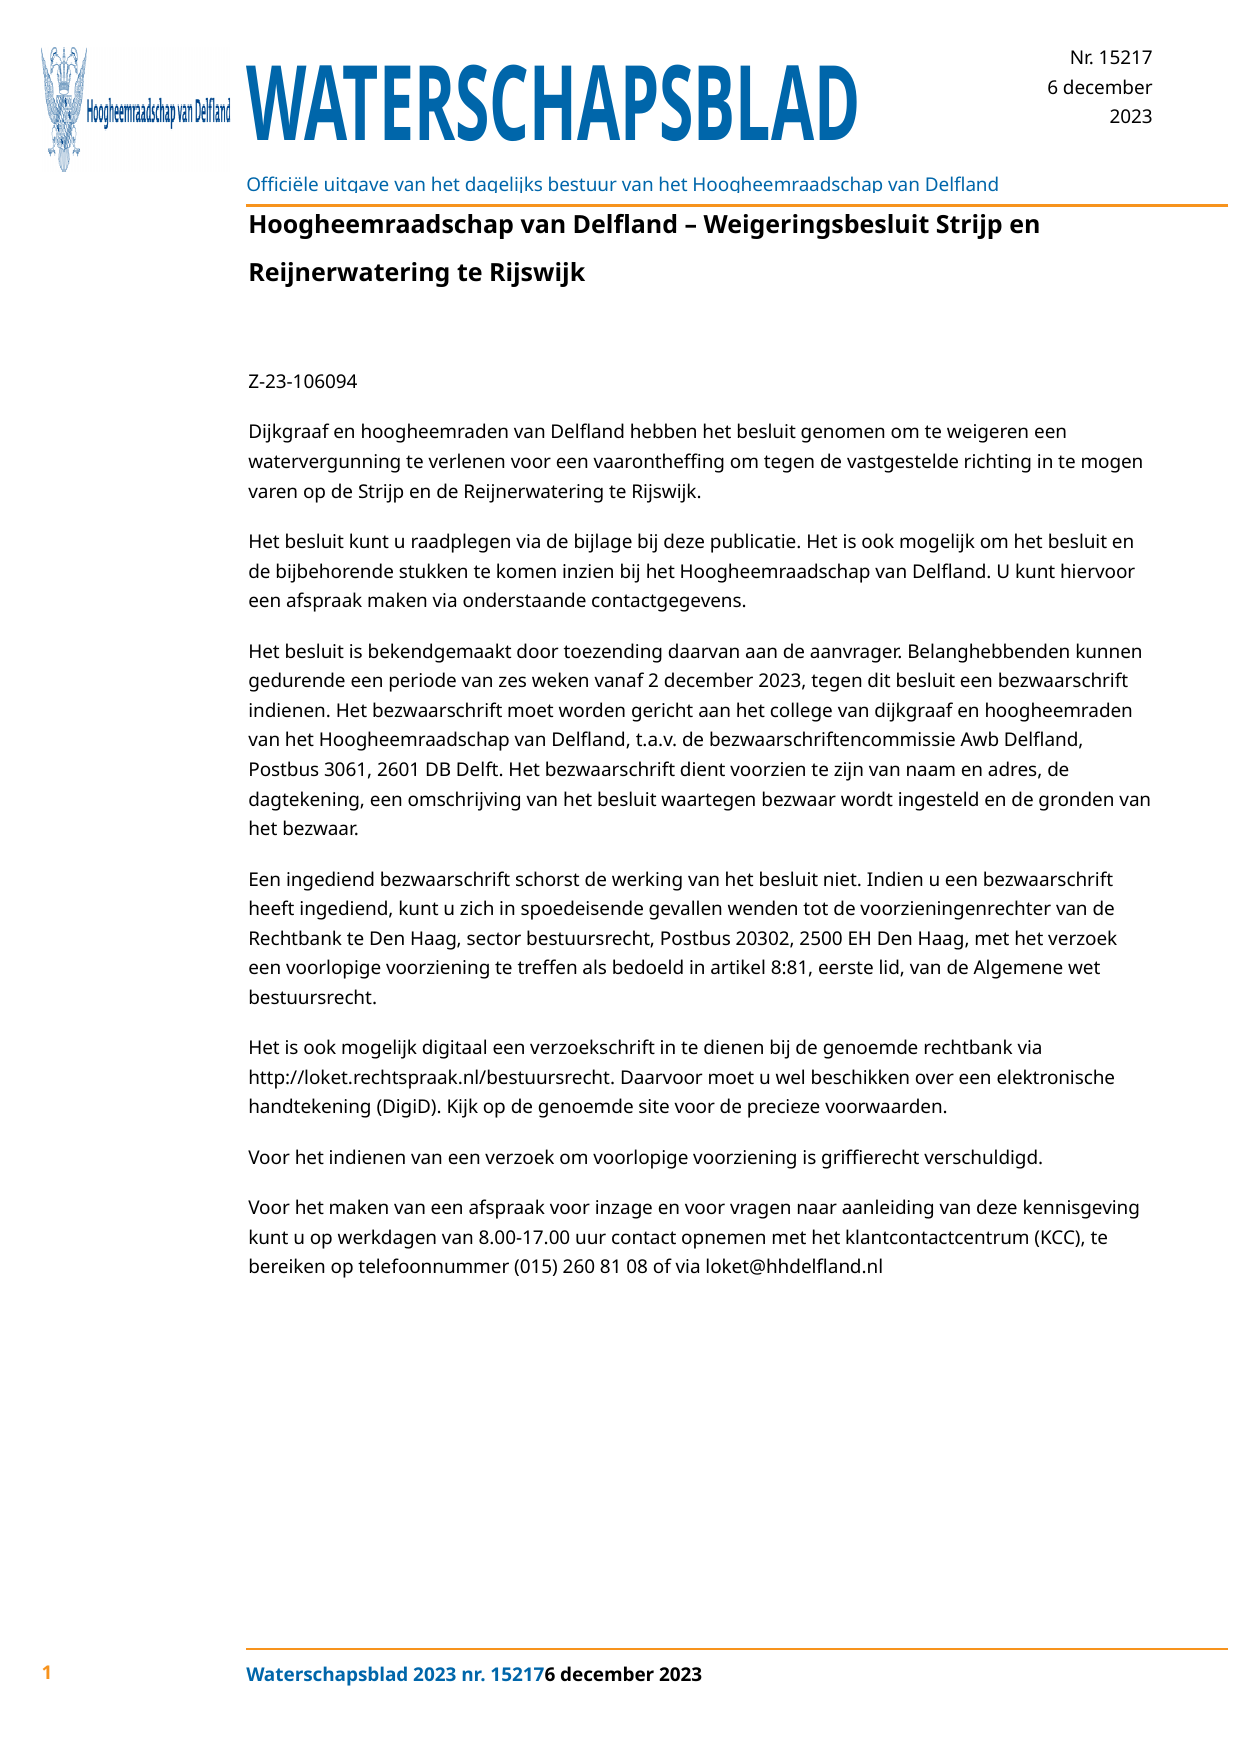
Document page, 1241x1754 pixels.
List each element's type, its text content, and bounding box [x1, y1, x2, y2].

text Het is ook mogelijk digitaal een verzoekschrift in te dienen bij de genoemde rechtbank via http://loket.rechtspraak.nl/bestuursrecht. Daarvoor moet u wel beschikken over een elektronische handtekening (DigiD). Kijk op de genoemde site voor de precieze voorwaarden. [248, 1034, 1152, 1119]
text Het besluit is bekendgemaakt door toezending daarvan aan de aanvrager. Belanghebbenden kunnen gedurende een periode van zes weken vanaf 2 december 2023, tegen dit besluit een bezwaarschrift indienen. Het bezwaarschrift moet worden gericht aan het college van dijkgraaf en hoogheemraden van het Hoogheemraadschap van Delfland, t.a.v. de bezwaarschriftencommissie Awb Delfland, Postbus 3061, 2601 DB Delft. Het bezwaarschrift dient voorzien te zijn van naam en adres, de dagtekening, een omschrijving van het besluit waartegen bezwaar wordt ingesteld en de gronden van het bezwaar. [248, 638, 1152, 841]
text Voor het indienen van een verzoek om voorlopige voorziening is griffierecht verschuldigd. [248, 1144, 1152, 1170]
text Het besluit kunt u raadplegen via de bijlage bij deze publicatie. Het is ook mogelijk om het besluit en de bijbehorende stukken te komen inzien bij het Hoogheemraadschap van Delfland. U kunt hiervoor een afspraak maken via onderstaande contactgegevens. [248, 528, 1152, 613]
text Z-23-106094 [248, 368, 1152, 394]
text Dijkgraaf en hoogheemraden van Delfland hebben het besluit genomen om te weigeren een watervergunning te verlenen voor een vaarontheffing om tegen de vastgestelde richting in te mogen varen op de Strijp en de Reijnerwatering te Rijswijk. [248, 419, 1152, 504]
text Hoogheemraadschap van Delfland – Weigeringsbesluit Strijp en Reijnerwatering te Rijswijk [248, 207, 1152, 288]
text Een ingediend bezwaarschrift schorst de werking van het besluit niet. Indien u een bezwaarschrift heeft ingediend, kunt u zich in spoedeisende gevallen wenden tot de voorzieningenrechter van de Rechtbank te Den Haag, sector bestuursrecht, Postbus 20302, 2500 EH Den Haag, met het verzoek een voorlopige voorziening te treffen als bedoeld in artikel 8:81, eerste lid, van de Algemene wet bestuursrecht. [248, 866, 1152, 1010]
picture [41, 47, 231, 172]
text Voor het maken van een afspraak voor inzage en voor vragen naar aanleiding van deze kennisgeving kunt u op werkdagen van 8.00-17.00 uur contact opnemen met het klantcontactcentrum (KCC), te bereiken op telefoonnummer (015) 260 81 08 of via loket@hhdelfland.nl [248, 1194, 1152, 1279]
